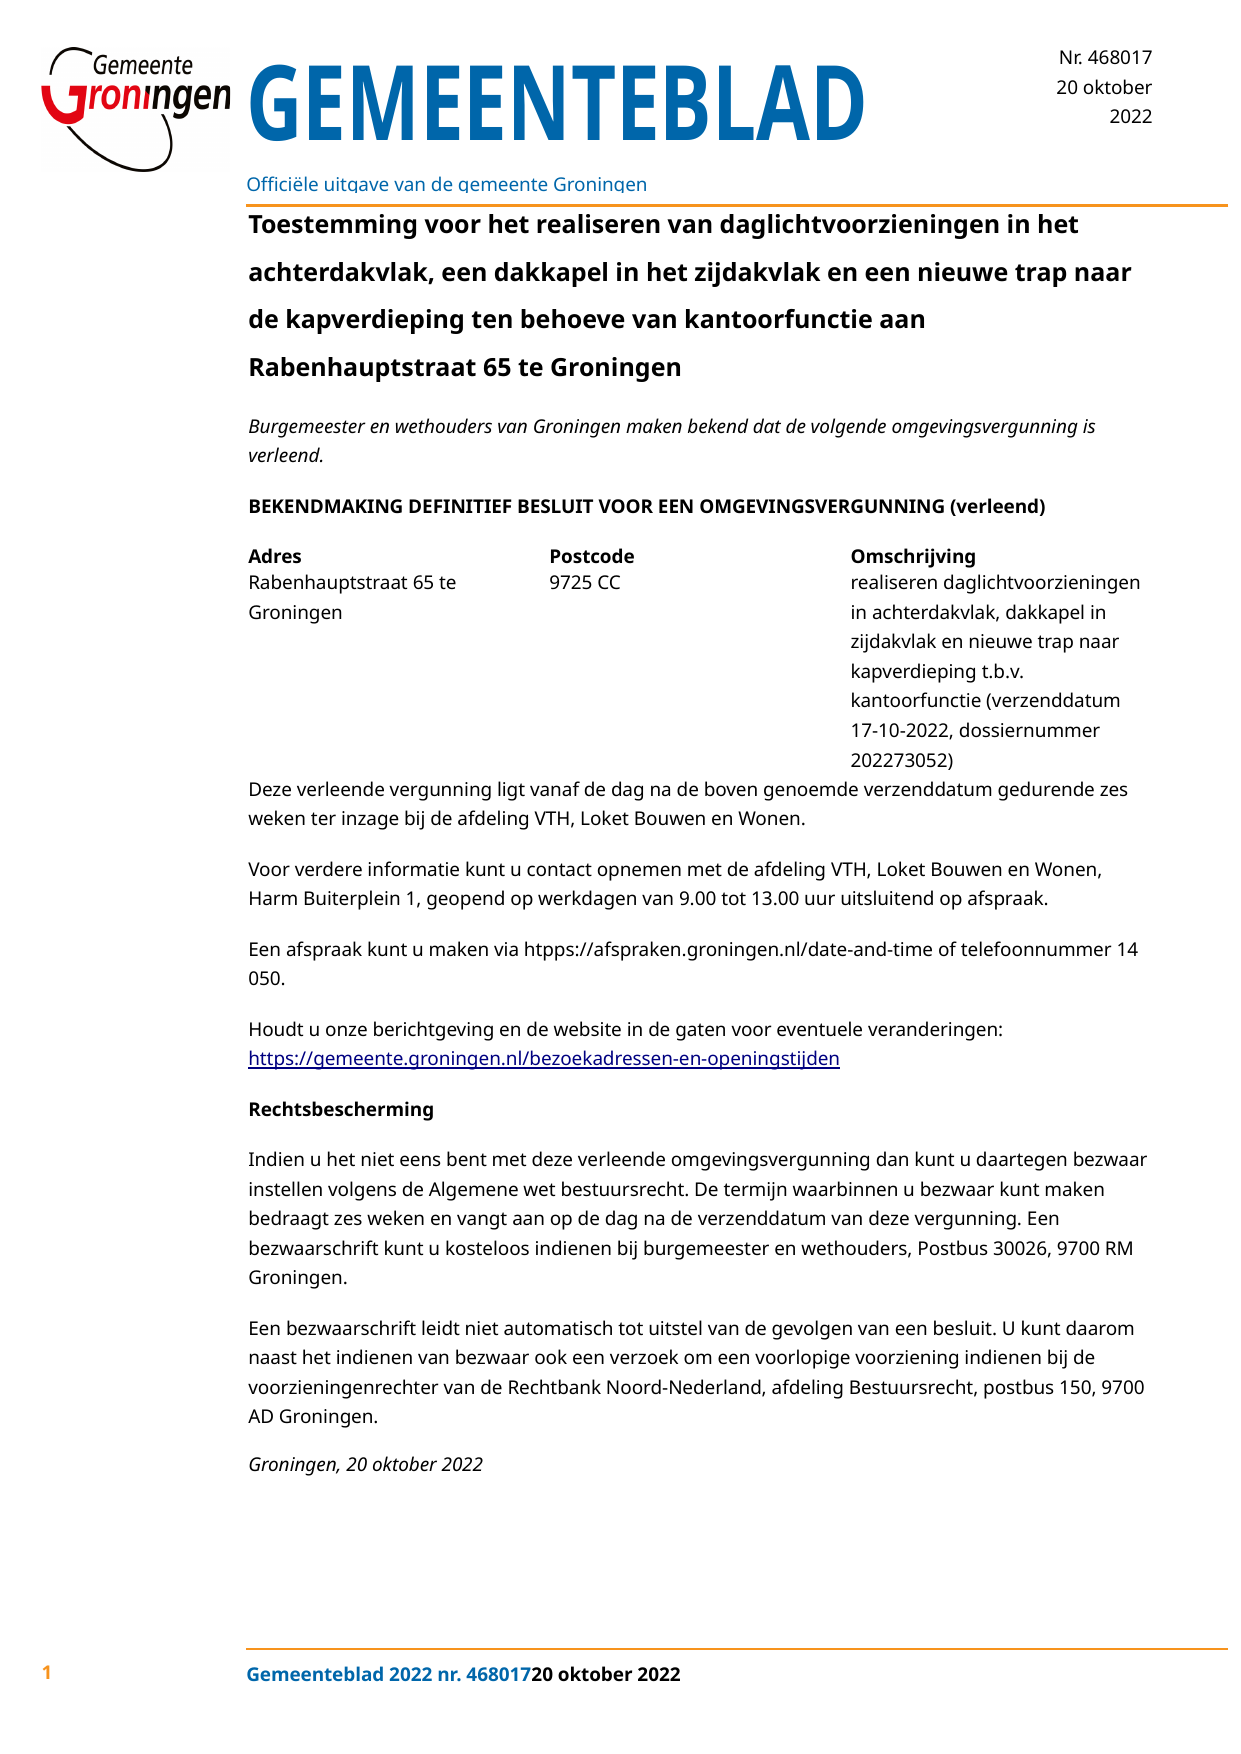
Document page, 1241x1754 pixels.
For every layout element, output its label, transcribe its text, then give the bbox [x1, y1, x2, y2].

text BEKENDMAKING DEFINITIEF BESLUIT VOOR EEN OMGEVINGSVERGUNNING (verleend) [248, 493, 1152, 519]
picture [41, 47, 231, 172]
table_header Postcode [549, 544, 850, 569]
text Rechtsbescherming [248, 1096, 1152, 1122]
text Een bezwaarschrift leidt niet automatisch tot uitstel van de gevolgen van een besluit. U kunt daarom naast het indienen van bezwaar ook een verzoek om een voorlopige voorziening indienen bij de voorzieningenrechter van de Rechtbank Noord-Nederland, afdeling Bestuursrecht, postbus 150, 9700 AD Groningen. [248, 1315, 1152, 1429]
text Burgemeester en wethouders van Groningen maken bekend dat de volgende omgevingsvergunning is verleend. [248, 413, 1152, 468]
table_header Omschrijving [850, 544, 1152, 569]
text Toestemming voor het realiseren van daglichtvoorzieningen in het achterdakvlak, een dakkapel in het zijdakvlak en een nieuwe trap naar de kapverdieping ten behoeve van kantoorfunctie aan Rabenhauptstraat 65 te Groningen [248, 207, 1152, 384]
table_cell Rabenhauptstraat 65 te Groningen [248, 569, 549, 773]
text Indien u het niet eens bent met deze verleende omgevingsvergunning dan kunt u daartegen bezwaar instellen volgens de Algemene wet bestuursrecht. De termijn waarbinnen u bezwaar kunt maken bedraagt zes weken en vangt aan op de dag na de verzenddatum van deze vergunning. Een bezwaarschrift kunt u kosteloos indienen bij burgemeester en wethouders, Postbus 30026, 9700 RM Groningen. [248, 1146, 1152, 1290]
text Deze verleende vergunning ligt vanaf de dag na de boven genoemde verzenddatum gedurende zes weken ter inzage bij de afdeling VTH, Loket Bouwen en Wonen. [248, 776, 1152, 831]
text Groningen, 20 oktober 2022 [248, 1452, 1152, 1477]
table_cell realiseren daglichtvoorzieningen in achterdakvlak, dakkapel in zijdakvlak en nieuwe trap naar kapverdieping t.b.v. kantoorfunctie (verzenddatum 17-10-2022, dossiernummer 202273052) [850, 569, 1152, 773]
text Houdt u onze berichtgeving en de website in de gaten voor eventuele veranderingen: https://gemeente.groningen.nl/bezoekadressen-en-openingstijden [248, 1016, 1152, 1071]
text Voor verdere informatie kunt u contact opnemen met de afdeling VTH, Loket Bouwen en Wonen, Harm Buiterplein 1, geopend op werkdagen van 9.00 tot 13.00 uur uitsluitend op afspraak. [248, 856, 1152, 911]
text Een afspraak kunt u maken via htpps://afspraken.groningen.nl/date-and-time of telefoonnummer 14 050. [248, 936, 1152, 991]
table_header Adres [248, 544, 549, 569]
table_cell 9725 CC [549, 569, 850, 773]
